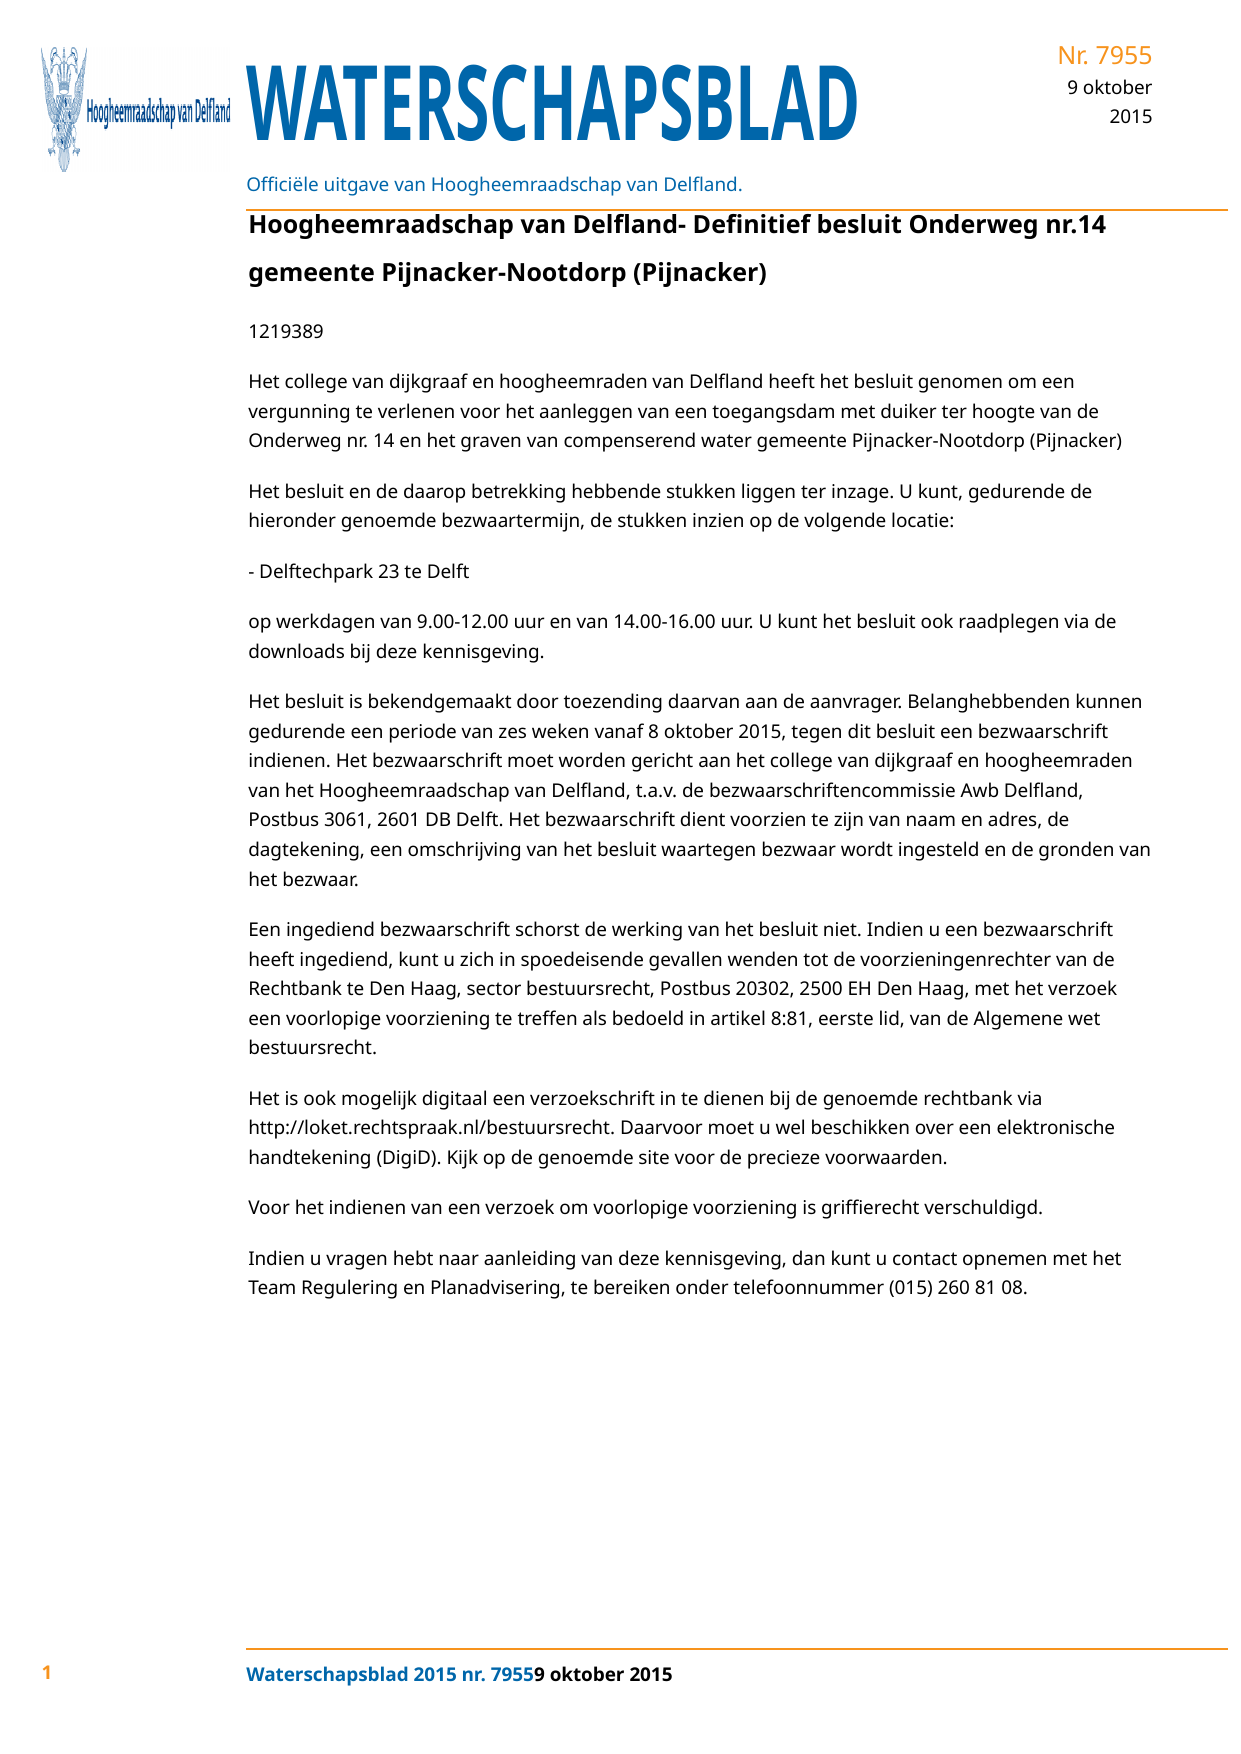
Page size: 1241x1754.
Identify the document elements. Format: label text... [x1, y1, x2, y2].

text Een ingediend bezwaarschrift schorst de werking van het besluit niet. Indien u een bezwaarschrift heeft ingediend, kunt u zich in spoedeisende gevallen wenden tot de voorzieningenrechter van de Rechtbank te Den Haag, sector bestuursrecht, Postbus 20302, 2500 EH Den Haag, met het verzoek een voorlopige voorziening te treffen als bedoeld in artikel 8:81, eerste lid, van de Algemene wet bestuursrecht. [248, 916, 1152, 1060]
text - Delftechpark 23 te Delft [248, 558, 1152, 584]
text Hoogheemraadschap van Delfland- Definitief besluit Onderweg nr.14 gemeente Pijnacker-Nootdorp (Pijnacker) [248, 211, 1152, 288]
text Het college van dijkgraaf en hoogheemraden van Delfland heeft het besluit genomen om een vergunning te verlenen voor het aanleggen van een toegangsdam met duiker ter hoogte van de Onderweg nr. 14 en het graven van compenserend water gemeente Pijnacker-Nootdorp (Pijnacker) [248, 368, 1152, 453]
text Het is ook mogelijk digitaal een verzoekschrift in te dienen bij de genoemde rechtbank via http://loket.rechtspraak.nl/bestuursrecht. Daarvoor moet u wel beschikken over een elektronische handtekening (DigiD). Kijk op de genoemde site voor de precieze voorwaarden. [248, 1085, 1152, 1170]
text Het besluit is bekendgemaakt door toezending daarvan aan de aanvrager. Belanghebbenden kunnen gedurende een periode van zes weken vanaf 8 oktober 2015, tegen dit besluit een bezwaarschrift indienen. Het bezwaarschrift moet worden gericht aan het college van dijkgraaf en hoogheemraden van het Hoogheemraadschap van Delfland, t.a.v. de bezwaarschriftencommissie Awb Delfland, Postbus 3061, 2601 DB Delft. Het bezwaarschrift dient voorzien te zijn van naam en adres, de dagtekening, een omschrijving van het besluit waartegen bezwaar wordt ingesteld en de gronden van het bezwaar. [248, 688, 1152, 892]
text 1219389 [248, 318, 1152, 344]
text Voor het indienen van een verzoek om voorlopige voorziening is griffierecht verschuldigd. [248, 1194, 1152, 1220]
text Het besluit en de daarop betrekking hebbende stukken liggen ter inzage. U kunt, gedurende de hieronder genoemde bezwaartermijn, de stukken inzien op de volgende locatie: [248, 478, 1152, 533]
picture [41, 47, 231, 172]
text op werkdagen van 9.00-12.00 uur en van 14.00-16.00 uur. U kunt het besluit ook raadplegen via de downloads bij deze kennisgeving. [248, 608, 1152, 664]
text Indien u vragen hebt naar aanleiding van deze kennisgeving, dan kunt u contact opnemen met het Team Regulering en Planadvisering, te bereiken onder telefoonnummer (015) 260 81 08. [248, 1245, 1152, 1300]
